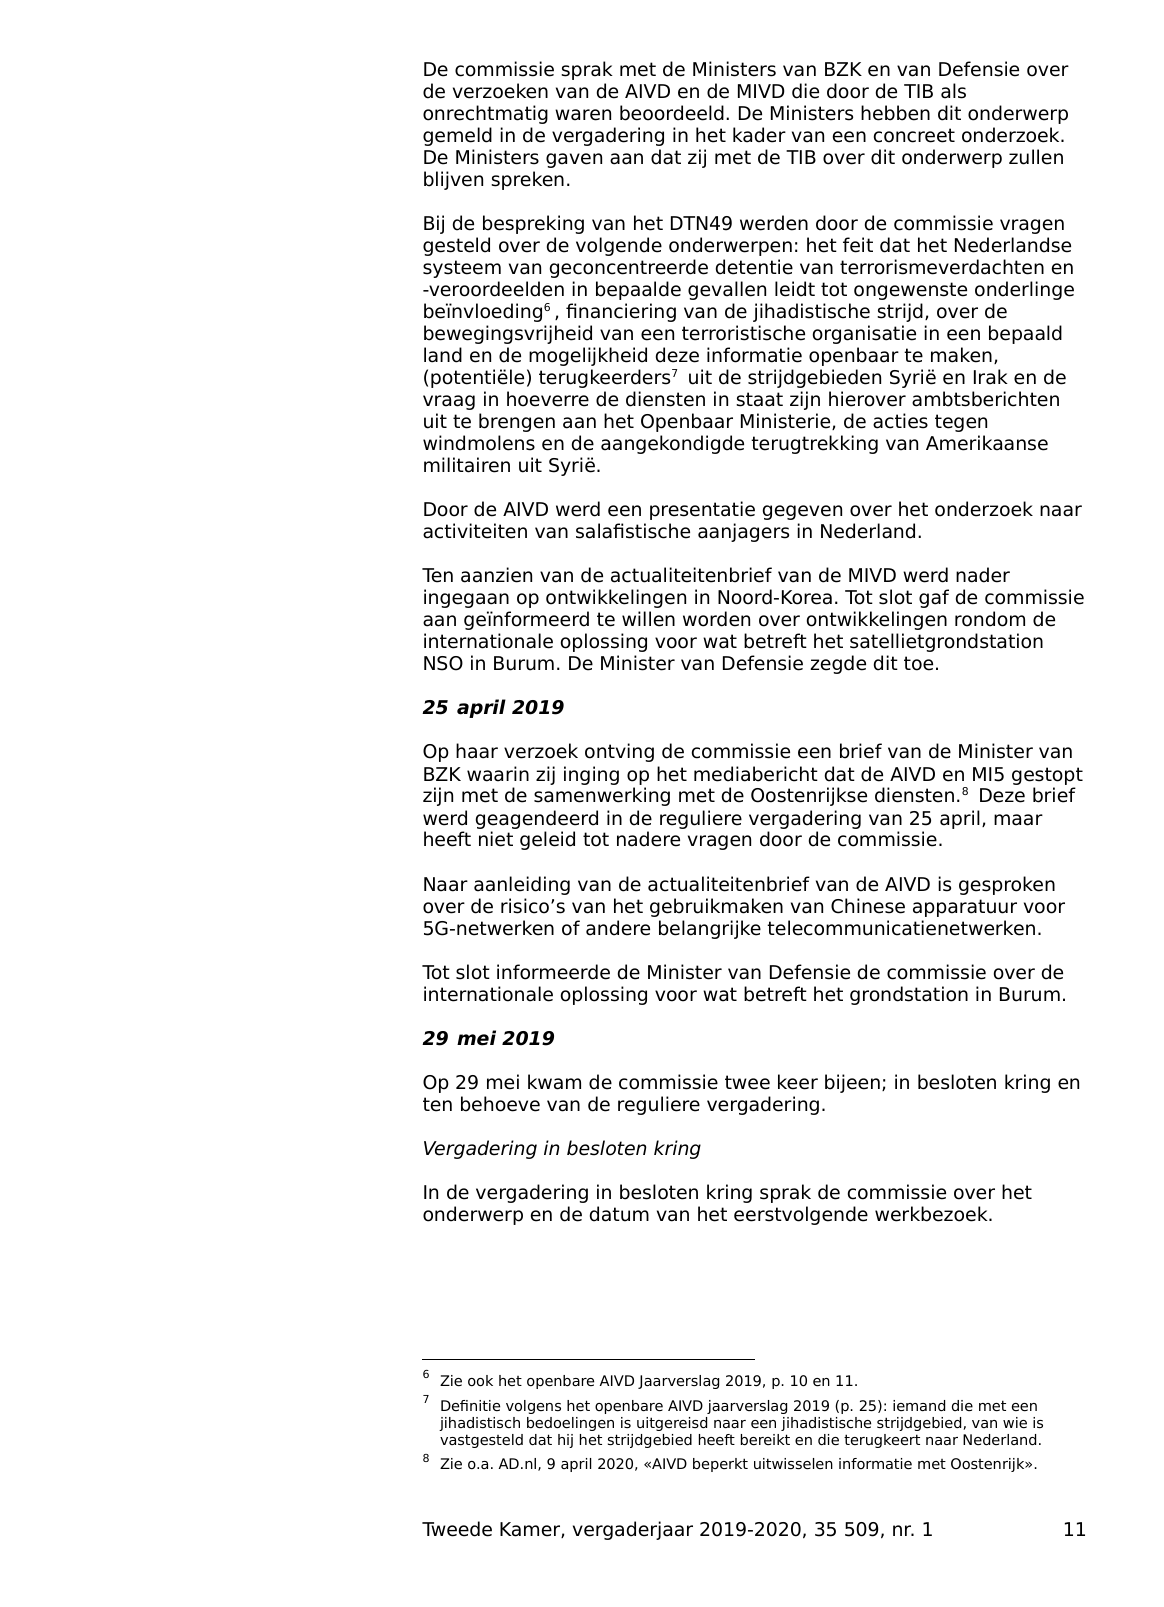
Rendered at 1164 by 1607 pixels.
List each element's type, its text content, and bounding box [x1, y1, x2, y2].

text Tot slot informeerde de Minister van Defensie de commissie over de internationale oplossing voor wat betreft het grondstation in Burum. [422, 962, 1087, 1006]
subtitle 25 april 2019 [422, 697, 1087, 719]
text Zie o.a. AD.nl, 9 april 2020, «AIVD beperkt uitwisselen informatie met Oostenrijk». [422, 1452, 1087, 1474]
text Definitie volgens het openbare AIVD jaarverslag 2019 (p. 25): iemand die met een jihadistisch bedoelingen is uitgereisd naar een jihadistische strijdgebied, van wie is vastgesteld dat hij het strijdgebied heeft bereikt en die terugkeert naar Nederland. [422, 1393, 1087, 1449]
subtitle Vergadering in besloten kring [422, 1138, 1087, 1160]
text Op 29 mei kwam de commissie twee keer bijeen; in besloten kring en ten behoeve van de reguliere vergadering. [422, 1072, 1087, 1116]
text Zie ook het openbare AIVD Jaarverslag 2019, p. 10 en 11. [422, 1368, 1087, 1391]
text Op haar verzoek ontving de commissie een brief van de Minister van BZK waarin zij inging op het mediabericht dat de AIVD en MI5 gestopt zijn met de samenwerking met de Oostenrijkse diensten. Deze brief werd geagendeerd in de reguliere vergadering van 25 april, maar heeft niet geleid tot nadere vragen door de commissie. [422, 741, 1087, 851]
text De commissie sprak met de Ministers van BZK en van Defensie over de verzoeken van de AIVD en de MIVD die door de TIB als onrechtmatig waren beoordeeld. De Ministers hebben dit onderwerp gemeld in de vergadering in het kader van een concreet onderzoek. De Ministers gaven aan dat zij met de TIB over dit onderwerp zullen blijven spreken. [422, 59, 1087, 191]
subtitle 29 mei 2019 [422, 1028, 1087, 1050]
text Door de AIVD werd een presentatie gegeven over het onderzoek naar activiteiten van salafistische aanjagers in Nederland. [422, 499, 1087, 543]
text Ten aanzien van de actualiteitenbrief van de MIVD werd nader ingegaan op ontwikkelingen in Noord-Korea. Tot slot gaf de commissie aan geïnformeerd te willen worden over ontwikkelingen rondom de internationale oplossing voor wat betreft het satellietgrondstation NSO in Burum. De Minister van Defensie zegde dit toe. [422, 565, 1087, 675]
text Bij de bespreking van het DTN49 werden door de commissie vragen gesteld over de volgende onderwerpen: het feit dat het Nederlandse systeem van geconcentreerde detentie van terrorismeverdachten en -veroordeelden in bepaalde gevallen leidt tot ongewenste onderlinge beïnvloeding, financiering van de jihadistische strijd, over de bewegingsvrijheid van een terroristische organisatie in een bepaald land en de mogelijkheid deze informatie openbaar te maken, (potentiële) terugkeerders uit de strijdgebieden Syrië en Irak en de vraag in hoeverre de diensten in staat zijn hierover ambtsberichten uit te brengen aan het Openbaar Ministerie, de acties tegen windmolens en de aangekondigde terugtrekking van Amerikaanse militairen uit Syrië. [422, 213, 1087, 477]
text In de vergadering in besloten kring sprak de commissie over het onderwerp en de datum van het eerstvolgende werkbezoek. [422, 1182, 1087, 1226]
text Naar aanleiding van de actualiteitenbrief van de AIVD is gesproken over de risico’s van het gebruikmaken van Chinese apparatuur voor 5G-netwerken of andere belangrijke telecommunicatienetwerken. [422, 873, 1087, 939]
